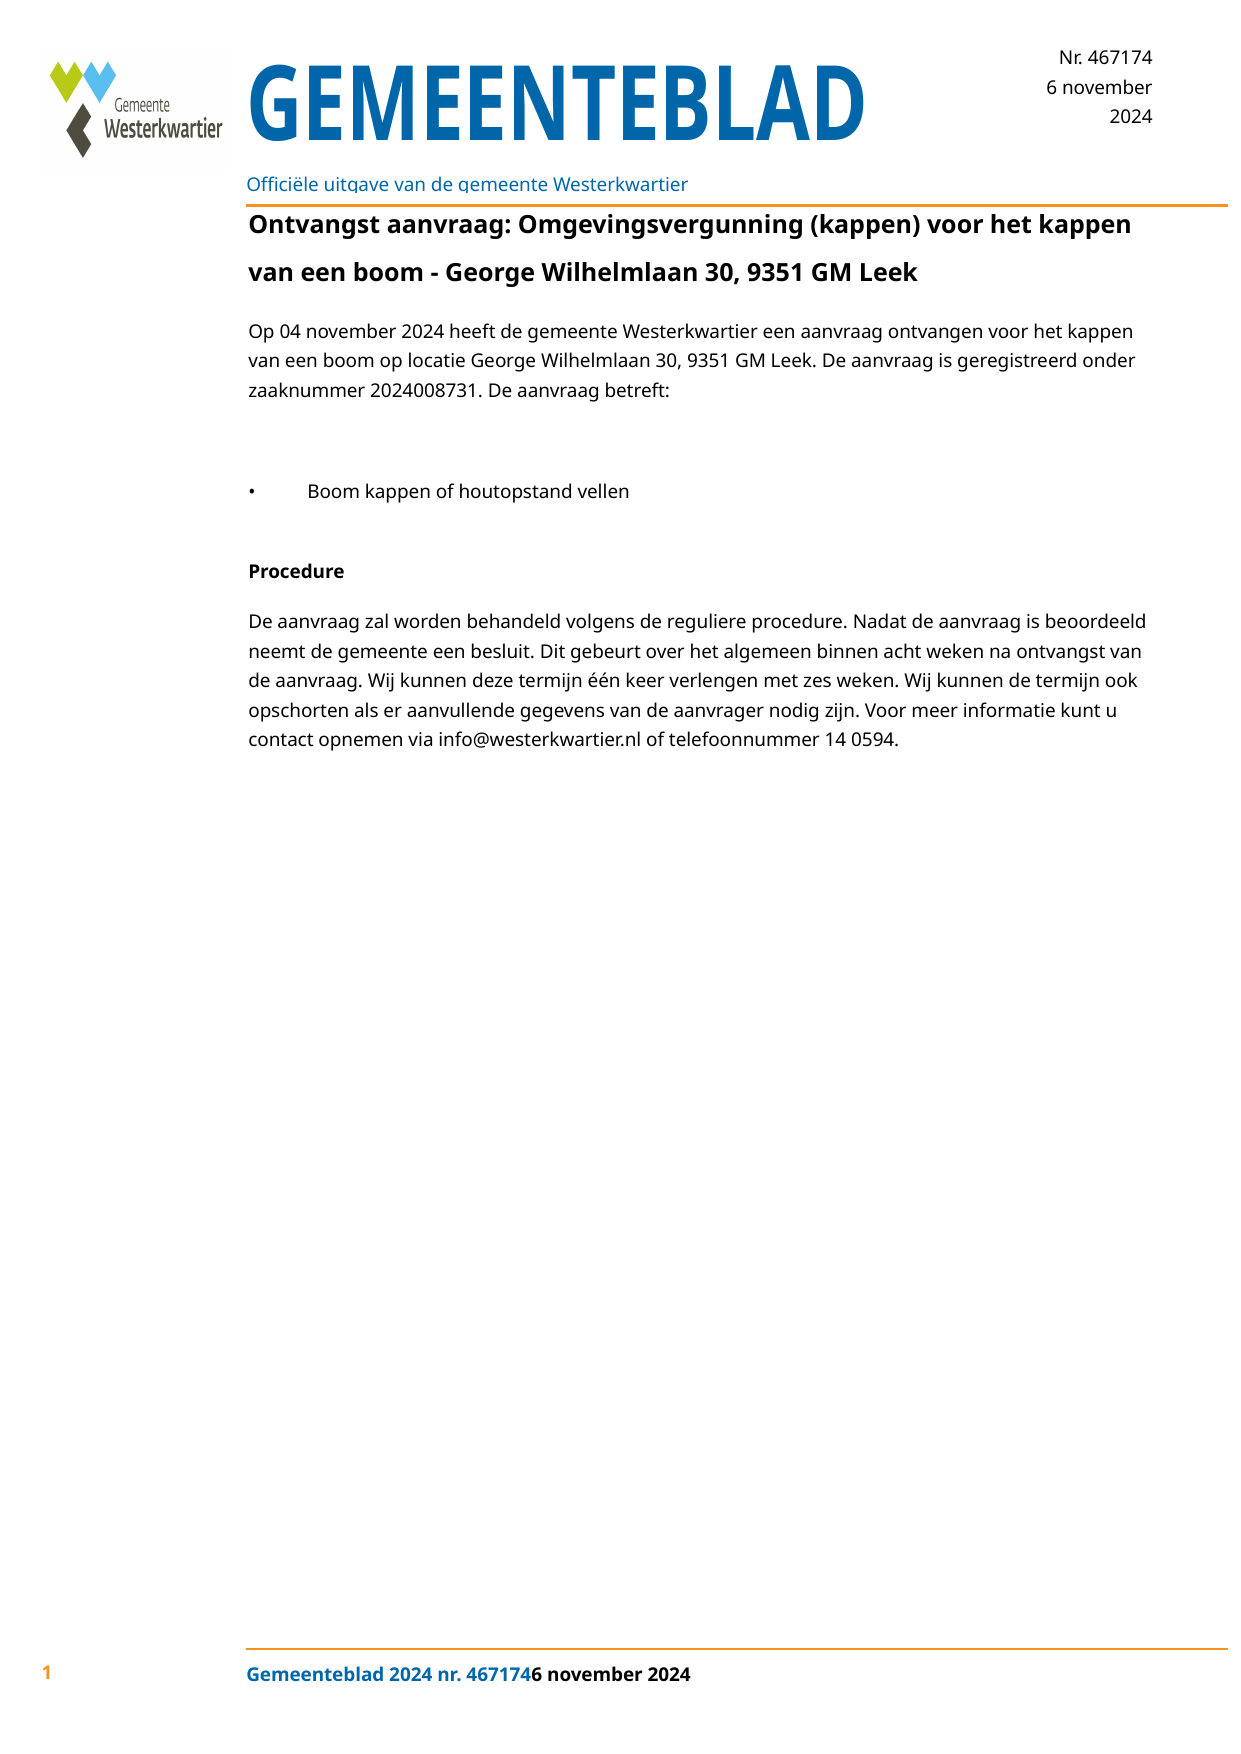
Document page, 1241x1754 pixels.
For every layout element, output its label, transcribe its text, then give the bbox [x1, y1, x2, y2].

picture [41, 47, 231, 172]
text De aanvraag zal worden behandeld volgens de reguliere procedure. Nadat de aanvraag is beoordeeld neemt de gemeente een besluit. Dit gebeurt over het algemeen binnen acht weken na ontvangst van de aanvraag. Wij kunnen deze termijn één keer verlengen met zes weken. Wij kunnen de termijn ook opschorten als er aanvullende gegevens van de aanvrager nodig zijn. Voor meer informatie kunt u contact opnemen via info@westerkwartier.nl of telefoonnummer 14 0594. [248, 608, 1152, 752]
text Op 04 november 2024 heeft de gemeente Westerkwartier een aanvraag ontvangen voor het kappen van een boom op locatie George Wilhelmlaan 30, 9351 GM Leek. De aanvraag is geregistreerd onder zaaknummer 2024008731. De aanvraag betreft: [248, 318, 1152, 403]
text Procedure [248, 558, 1152, 584]
list Boom kappen of houtopstand vellen [248, 478, 1152, 504]
text Ontvangst aanvraag: Omgevingsvergunning (kappen) voor het kappen van een boom - George Wilhelmlaan 30, 9351 GM Leek [248, 207, 1152, 288]
